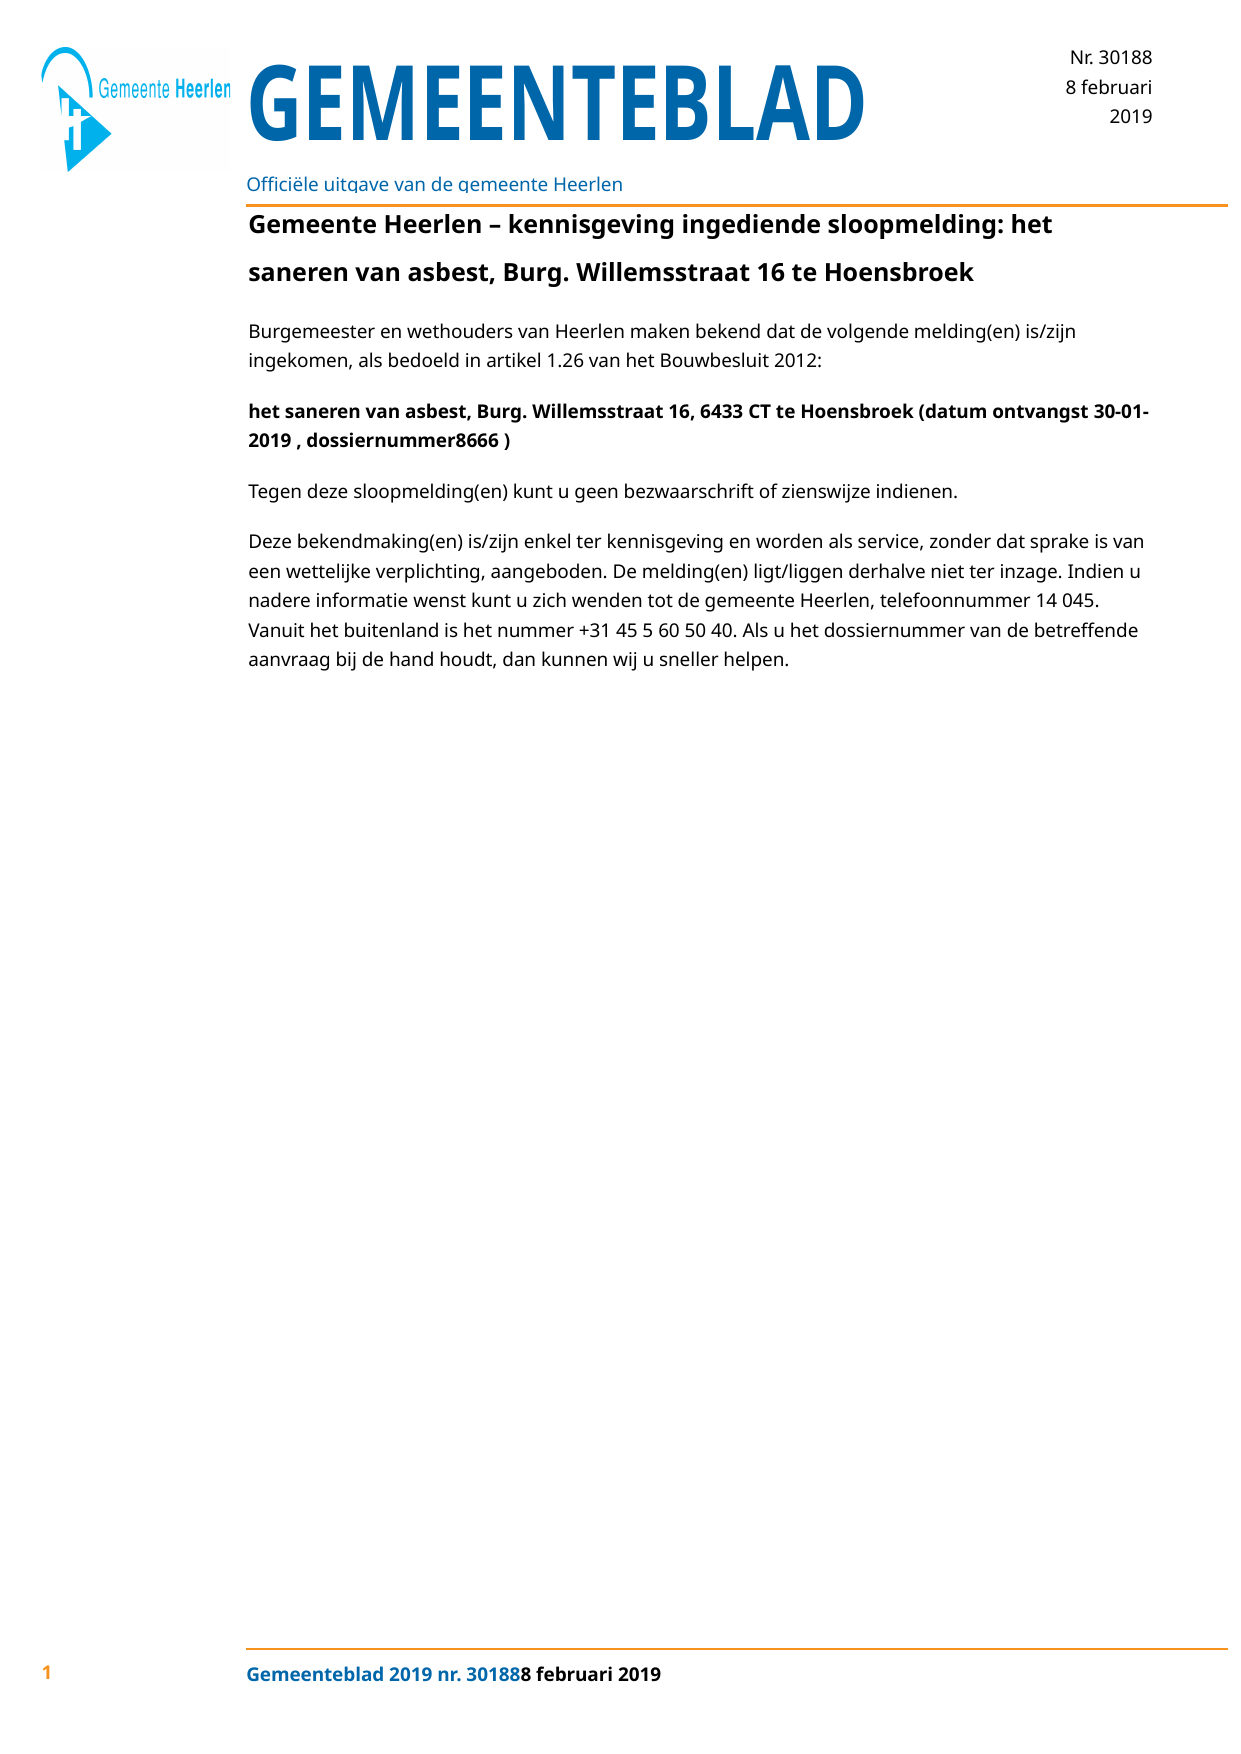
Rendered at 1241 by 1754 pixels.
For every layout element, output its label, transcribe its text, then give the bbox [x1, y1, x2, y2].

picture [41, 47, 231, 172]
text Gemeente Heerlen – kennisgeving ingediende sloopmelding: het saneren van asbest, Burg. Willemsstraat 16 te Hoensbroek [248, 207, 1152, 288]
picture [41, 47, 58, 70]
text het saneren van asbest, Burg. Willemsstraat 16, 6433 CT te Hoensbroek (datum ontvangst 30-01-2019 , dossiernummer8666 ) [248, 398, 1152, 453]
text Tegen deze sloopmelding(en) kunt u geen bezwaarschrift of zienswijze indienen. [248, 478, 1152, 504]
text Deze bekendmaking(en) is/zijn enkel ter kennisgeving en worden als service, zonder dat sprake is van een wettelijke verplichting, aangeboden. De melding(en) ligt/liggen derhalve niet ter inzage. Indien u nadere informatie wenst kunt u zich wenden tot de gemeente Heerlen, telefoonnummer 14 045. Vanuit het buitenland is het nummer +31 45 5 60 50 40. Als u het dossiernummer van de betreffende aanvraag bij de hand houdt, dan kunnen wij u sneller helpen. [248, 528, 1152, 672]
text Burgemeester en wethouders van Heerlen maken bekend dat de volgende melding(en) is/zijn ingekomen, als bedoeld in artikel 1.26 van het Bouwbesluit 2012: [248, 318, 1152, 373]
